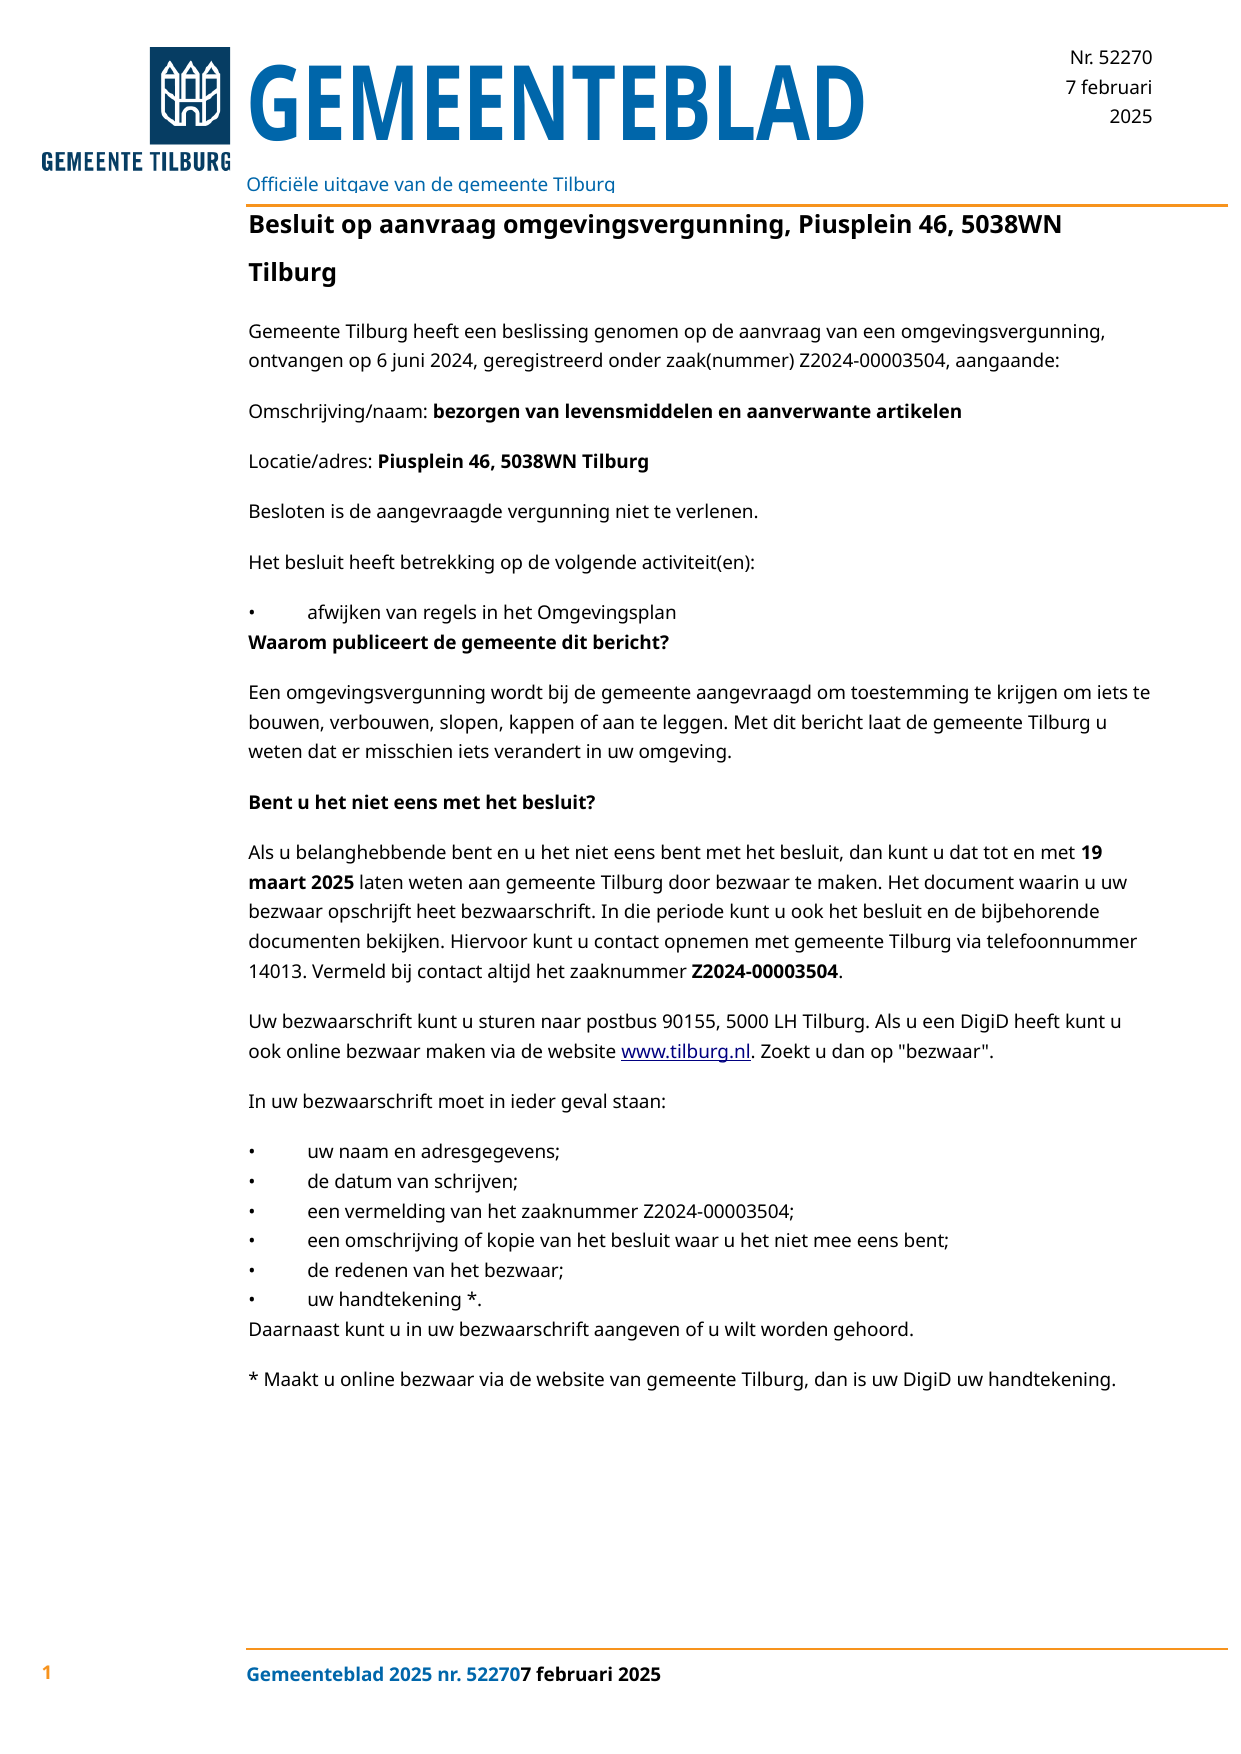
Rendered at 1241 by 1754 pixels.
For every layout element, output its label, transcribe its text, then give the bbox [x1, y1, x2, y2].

text Als u belanghebbende bent en u het niet eens bent met het besluit, dan kunt u dat tot en met 19 maart 2025 laten weten aan gemeente Tilburg door bezwaar te maken. Het document waarin u uw bezwaar opschrijft heet bezwaarschrift. In die periode kunt u ook het besluit en de bijbehorende documenten bekijken. Hiervoor kunt u contact opnemen met gemeente Tilburg via telefoonnummer 14013. Vermeld bij contact altijd het zaaknummer Z2024-00003504. [248, 839, 1152, 984]
list afwijken van regels in het Omgevingsplan [248, 599, 1152, 625]
text Gemeente Tilburg heeft een beslissing genomen op de aanvraag van een omgevingsvergunning, ontvangen op 6 juni 2024, geregistreerd onder zaak(nummer) Z2024-00003504, aangaande: [248, 318, 1152, 373]
list uw handtekening *. [248, 1287, 1152, 1312]
text Waarom publiceert de gemeente dit bericht? [248, 629, 1152, 655]
text Het besluit heeft betrekking op de volgende activiteit(en): [248, 549, 1152, 575]
text Besloten is de aangevraagde vergunning niet te verlenen. [248, 499, 1152, 524]
text * Maakt u online bezwaar via de website van gemeente Tilburg, dan is uw DigiD uw handtekening. [248, 1367, 1152, 1392]
list uw naam en adresgegevens; [248, 1139, 1152, 1164]
text Daarnaast kunt u in uw bezwaarschrift aangeven of u wilt worden gehoord. [248, 1316, 1152, 1342]
list een vermelding van het zaaknummer Z2024-00003504; [248, 1198, 1152, 1224]
text Besluit op aanvraag omgevingsvergunning, Piusplein 46, 5038WN Tilburg [248, 207, 1152, 288]
text Uw bezwaarschrift kunt u sturen naar postbus 90155, 5000 LH Tilburg. Als u een DigiD heeft kunt u ook online bezwaar maken via de website www.tilburg.nl. Zoekt u dan op "bezwaar". [248, 1008, 1152, 1064]
list de redenen van het bezwaar; [248, 1257, 1152, 1283]
picture [41, 47, 231, 172]
list de datum van schrijven; [248, 1168, 1152, 1194]
text In uw bezwaarschrift moet in ieder geval staan: [248, 1088, 1152, 1114]
list een omschrijving of kopie van het besluit waar u het niet mee eens bent; [248, 1227, 1152, 1253]
text Locatie/adres: Piusplein 46, 5038WN Tilburg [248, 448, 1152, 474]
text Bent u het niet eens met het besluit? [248, 789, 1152, 815]
text Een omgevingsvergunning wordt bij de gemeente aangevraagd om toestemming te krijgen om iets te bouwen, verbouwen, slopen, kappen of aan te leggen. Met dit bericht laat de gemeente Tilburg u weten dat er misschien iets verandert in uw omgeving. [248, 679, 1152, 764]
text Omschrijving/naam: bezorgen van levensmiddelen en aanverwante artikelen [248, 398, 1152, 424]
